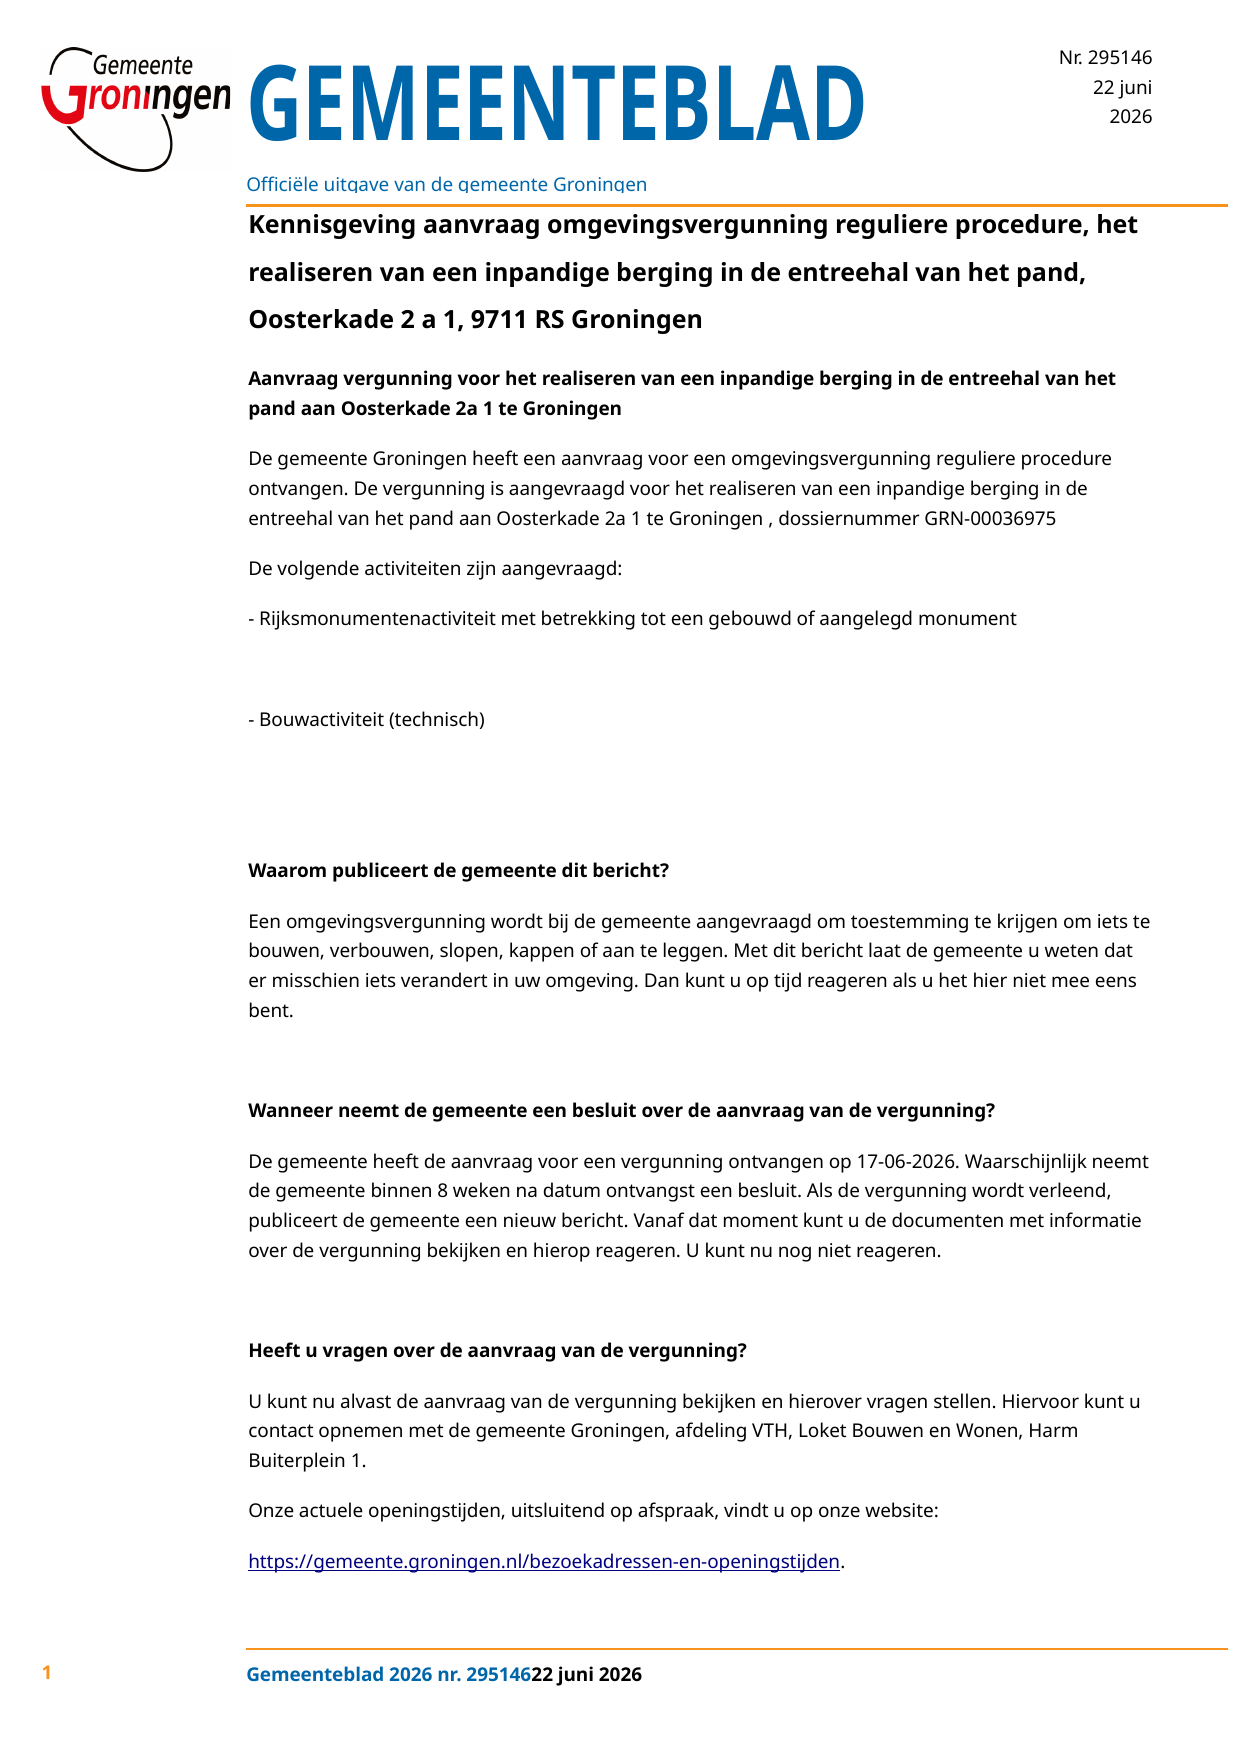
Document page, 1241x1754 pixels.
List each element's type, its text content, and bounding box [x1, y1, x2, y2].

text Een omgevingsvergunning wordt bij de gemeente aangevraagd om toestemming te krijgen om iets te bouwen, verbouwen, slopen, kappen of aan te leggen. Met dit bericht laat de gemeente u weten dat er misschien iets verandert in uw omgeving. Dan kunt u op tijd reageren als u het hier niet mee eens bent. [248, 908, 1152, 1022]
text De gemeente heeft de aanvraag voor een vergunning ontvangen op 17-06-2026. Waarschijnlijk neemt de gemeente binnen 8 weken na datum ontvangst een besluit. Als de vergunning wordt verleend, publiceert de gemeente een nieuw bericht. Vanaf dat moment kunt u de documenten met informatie over de vergunning bekijken en hierop reageren. U kunt nu nog niet reageren. [248, 1148, 1152, 1262]
text De gemeente Groningen heeft een aanvraag voor een omgevingsvergunning reguliere procedure ontvangen. De vergunning is aangevraagd voor het realiseren van een inpandige berging in de entreehal van het pand aan Oosterkade 2a 1 te Groningen , dossiernummer GRN-00036975 [248, 446, 1152, 530]
text Aanvraag vergunning voor het realiseren van een inpandige berging in de entreehal van het pand aan Oosterkade 2a 1 te Groningen [248, 366, 1152, 421]
text De volgende activiteiten zijn aangevraagd: [248, 555, 1152, 581]
picture [41, 47, 231, 172]
text - Rijksmonumentenactiviteit met betrekking tot een gebouwd of aangelegd monument [248, 606, 1152, 631]
text Waarom publiceert de gemeente dit bericht? [248, 858, 1152, 883]
text U kunt nu alvast de aanvraag van de vergunning bekijken en hierover vragen stellen. Hiervoor kunt u contact opnemen met de gemeente Groningen, afdeling VTH, Loket Bouwen en Wonen, Harm Buiterplein 1. [248, 1388, 1152, 1473]
text - Bouwactiviteit (technisch) [248, 706, 1152, 732]
text Kennisgeving aanvraag omgevingsvergunning reguliere procedure, het realiseren van een inpandige berging in de entreehal van het pand, Oosterkade 2 a 1, 9711 RS Groningen [248, 207, 1152, 336]
text https://gemeente.groningen.nl/bezoekadressen-en-openingstijden. [248, 1548, 1152, 1574]
text Onze actuele openingstijden, uitsluitend op afspraak, vindt u op onze website: [248, 1498, 1152, 1523]
text Heeft u vragen over de aanvraag van de vergunning? [248, 1338, 1152, 1363]
text Wanneer neemt de gemeente een besluit over de aanvraag van de vergunning? [248, 1098, 1152, 1123]
